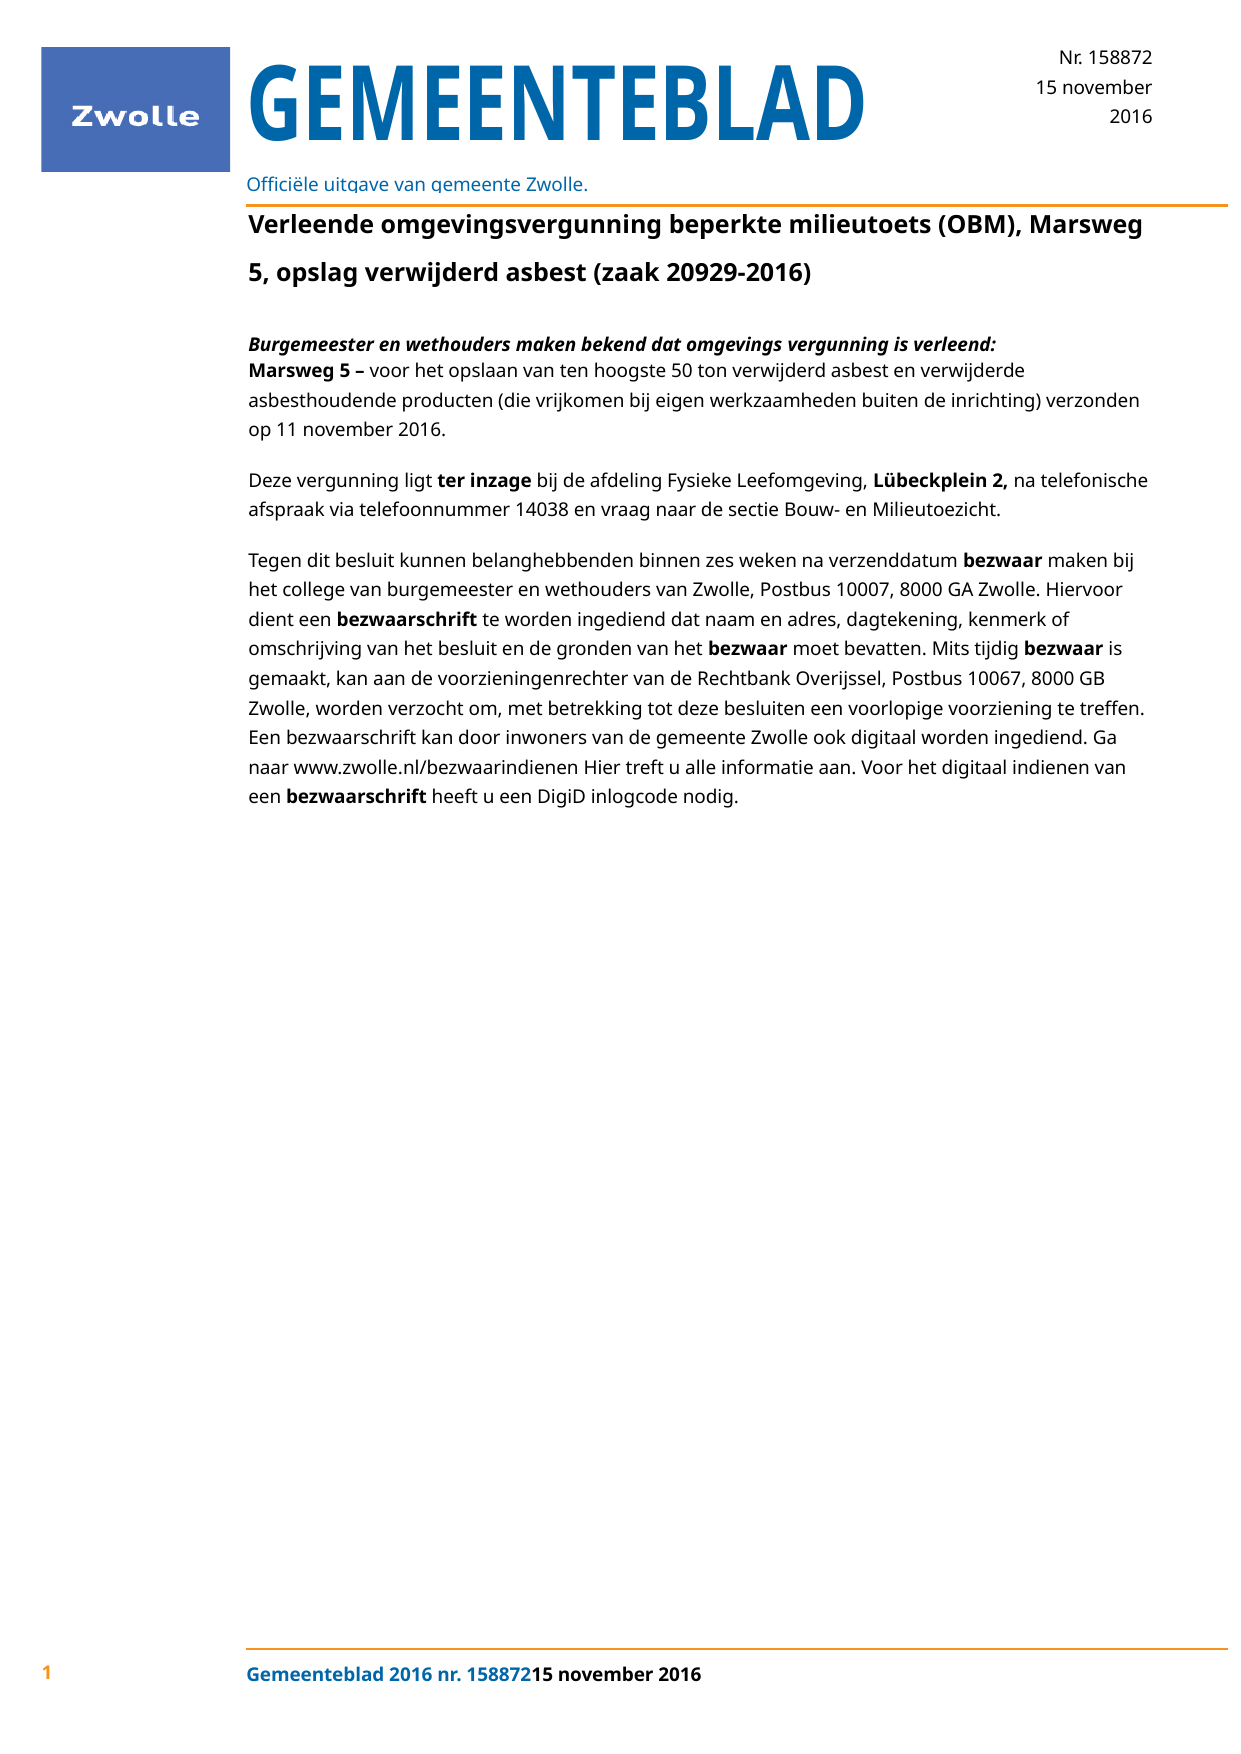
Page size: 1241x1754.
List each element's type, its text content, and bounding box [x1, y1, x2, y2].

text Tegen dit besluit kunnen belanghebbenden binnen zes weken na verzenddatum bezwaar maken bij het college van burgemeester en wethouders van Zwolle, Postbus 10007, 8000 GA Zwolle. Hiervoor dient een bezwaarschrift te worden ingediend dat naam en adres, dagtekening, kenmerk of omschrijving van het besluit en de gronden van het bezwaar moet bevatten. Mits tijdig bezwaar is gemaakt, kan aan de voorzieningenrechter van de Rechtbank Overijssel, Postbus 10067, 8000 GB Zwolle, worden verzocht om, met betrekking tot deze besluiten een voorlopige voorziening te treffen. Een bezwaarschrift kan door inwoners van de gemeente Zwolle ook digitaal worden ingediend. Ga naar www.zwolle.nl/bezwaarindienen Hier treft u alle informatie aan. Voor het digitaal indienen van een bezwaarschrift heeft u een DigiD inlogcode nodig. [248, 547, 1152, 809]
text Verleende omgevingsvergunning beperkte milieutoets (OBM), Marsweg 5, opslag verwijderd asbest (zaak 20929-2016) [248, 207, 1152, 288]
picture [41, 47, 231, 172]
text Deze vergunning ligt ter inzage bij de afdeling Fysieke Leefomgeving, Lübeckplein 2, na telefonische afspraak via telefoonnummer 14038 en vraag naar de sectie Bouw- en Milieutoezicht. [248, 467, 1152, 522]
text Burgemeester en wethouders maken bekend dat omgevings vergunning is verleend: [248, 331, 1152, 357]
text Marsweg 5 – voor het opslaan van ten hoogste 50 ton verwijderd asbest en verwijderde asbesthoudende producten (die vrijkomen bij eigen werkzaamheden buiten de inrichting) verzonden op 11 november 2016. [248, 357, 1152, 442]
